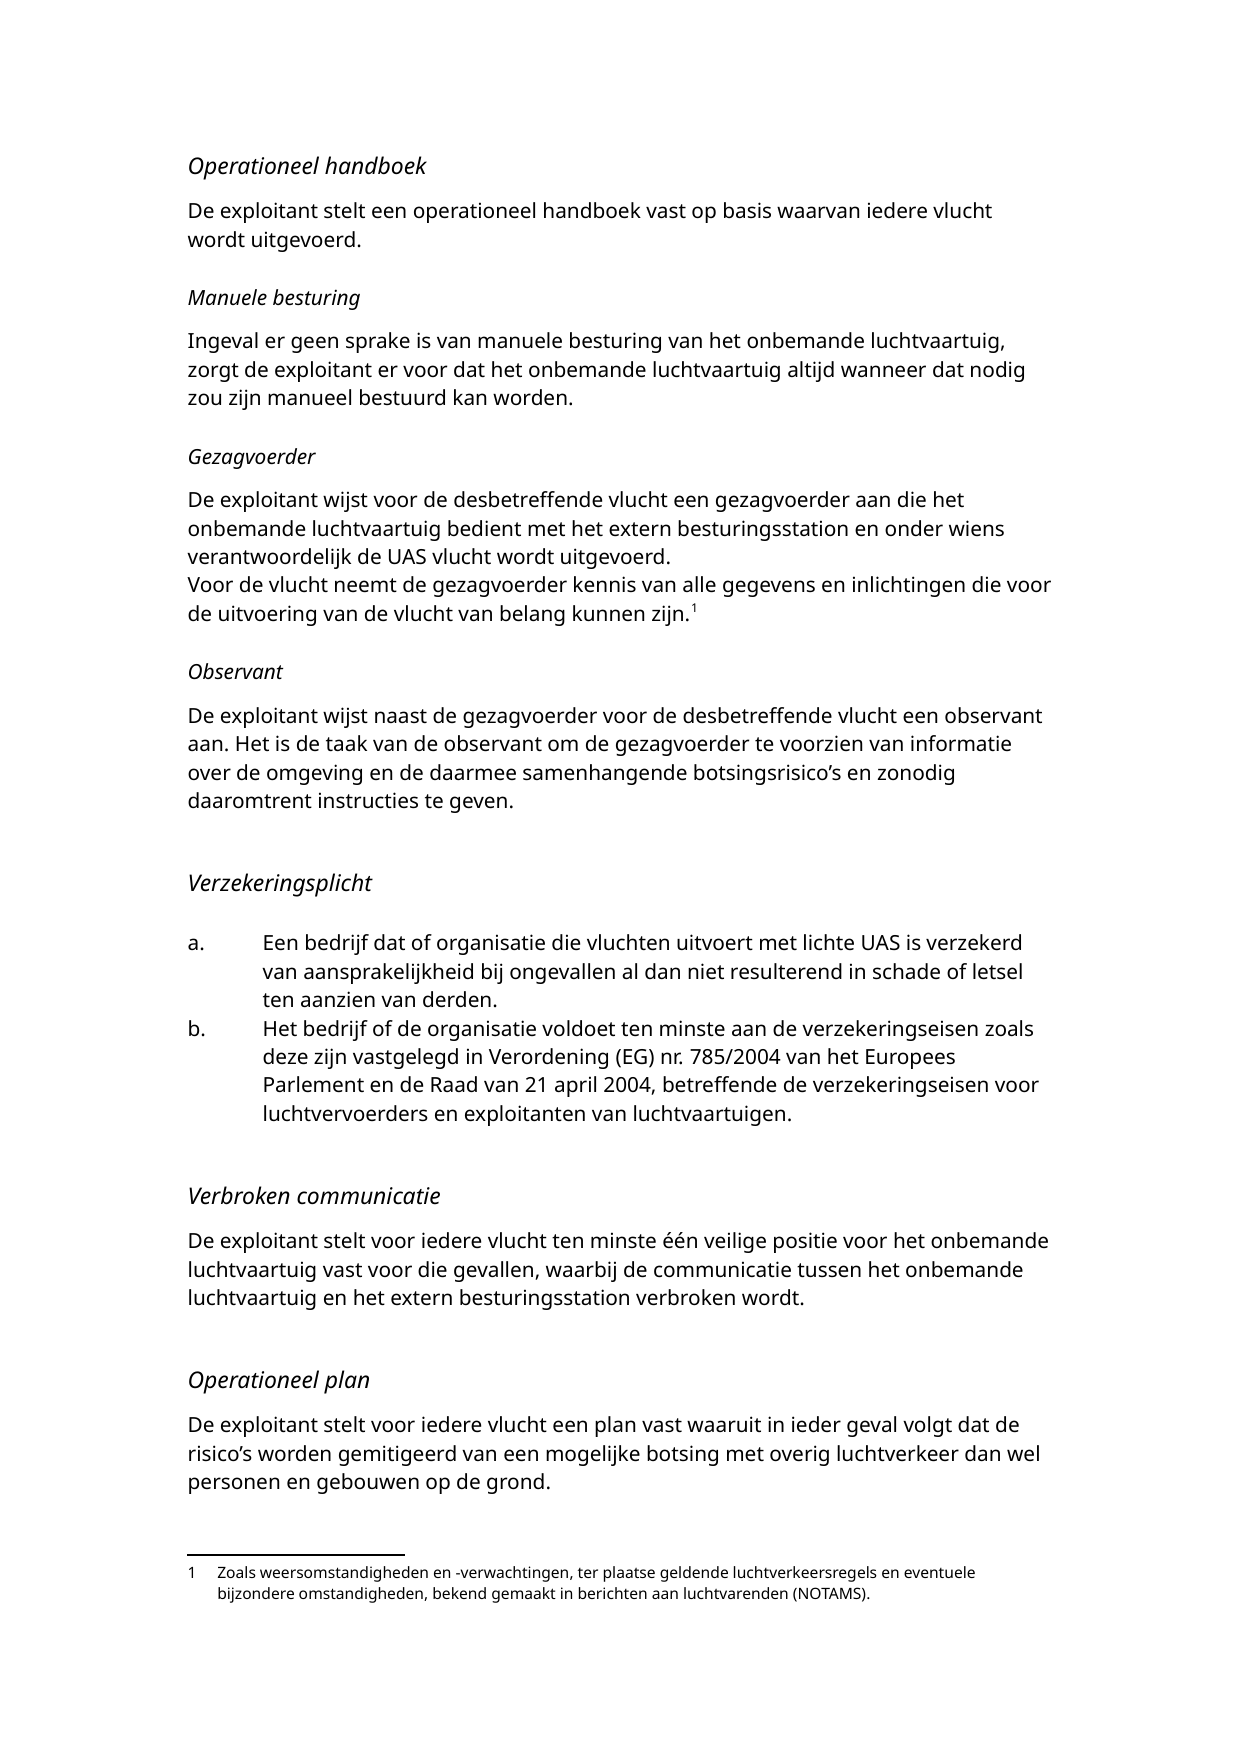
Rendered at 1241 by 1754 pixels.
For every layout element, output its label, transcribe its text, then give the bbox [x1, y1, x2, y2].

text Voor de vlucht neemt de gezagvoerder kennis van alle gegevens en inlichtingen die voor de uitvoering van de vlucht van belang kunnen zijn. [187, 571, 1053, 627]
text De exploitant stelt voor iedere vlucht ten minste één veilige positie voor het onbemande luchtvaartuig vast voor die gevallen, waarbij de communicatie tussen het onbemande luchtvaartuig en het extern besturingsstation verbroken wordt. [187, 1226, 1053, 1312]
subtitle Verzekeringsplicht [187, 867, 1053, 898]
list Een bedrijf dat of organisatie die vluchten uitvoert met lichte UAS is verzekerd van aansprakelijkheid bij ongevallen al dan niet resulterend in schade of letsel ten aanzien van derden. [187, 928, 1053, 1014]
text De exploitant wijst naast de gezagvoerder voor de desbetreffende vlucht een observant aan. Het is de taak van de observant om de gezagvoerder te voorzien van informatie over de omgeving en de daarmee samenhangende botsingsrisico’s en zonodig daaromtrent instructies te geven. [187, 701, 1053, 815]
text Manuele besturing [187, 283, 1053, 312]
list Het bedrijf of de organisatie voldoet ten minste aan de verzekeringseisen zoals deze zijn vastgelegd in Verordening (EG) nr. 785/2004 van het Europees Parlement en de Raad van 21 april 2004, betreffende de verzekeringseisen voor luchtvervoerders en exploitanten van luchtvaartuigen. [187, 1014, 1053, 1127]
subtitle Operationeel handboek [187, 150, 1053, 181]
text De exploitant wijst voor de desbetreffende vlucht een gezagvoerder aan die het onbemande luchtvaartuig bedient met het extern besturingsstation en onder wiens verantwoordelijk de UAS vlucht wordt uitgevoerd. [187, 485, 1053, 571]
subtitle Operationeel plan [187, 1364, 1053, 1395]
text Gezagvoerder [187, 442, 1053, 470]
text Zoals weersomstandigheden en -verwachtingen, ter plaatse geldende luchtverkeersregels en eventuele bijzondere omstandigheden, bekend gemaakt in berichten aan luchtvarenden (NOTAMS). [187, 1518, 1053, 1604]
text De exploitant stelt een operationeel handboek vast op basis waarvan iedere vlucht wordt uitgevoerd. [187, 196, 1053, 253]
subtitle Verbroken communicatie [187, 1180, 1053, 1211]
text Ingeval er geen sprake is van manuele besturing van het onbemande luchtvaartuig, zorgt de exploitant er voor dat het onbemande luchtvaartuig altijd wanneer dat nodig zou zijn manueel bestuurd kan worden. [187, 327, 1053, 412]
text Observant [187, 657, 1053, 686]
text De exploitant stelt voor iedere vlucht een plan vast waaruit in ieder geval volgt dat de risico’s worden gemitigeerd van een mogelijke botsing met overig luchtverkeer dan wel personen en gebouwen op de grond. [187, 1410, 1053, 1496]
